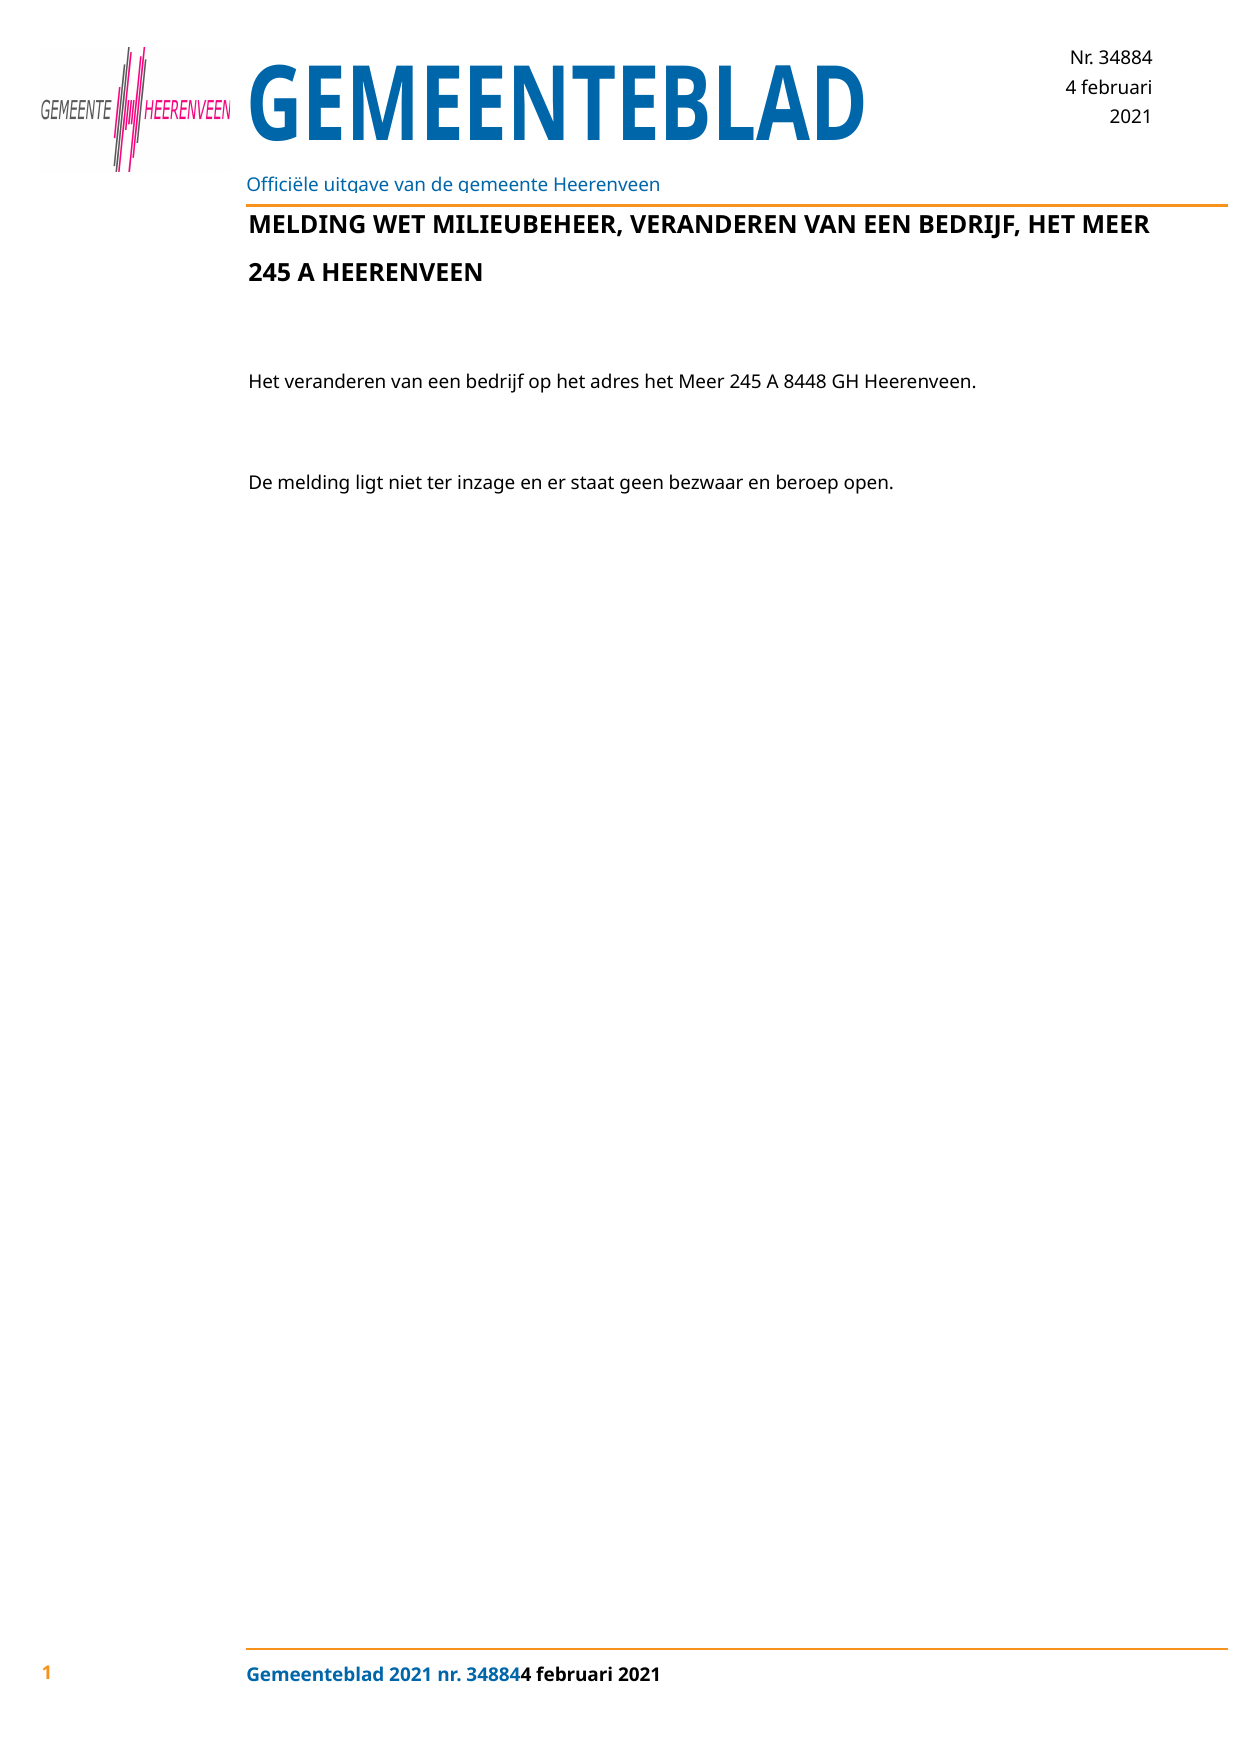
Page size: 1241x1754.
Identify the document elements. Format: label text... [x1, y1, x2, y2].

text MELDING WET MILIEUBEHEER, VERANDEREN VAN EEN BEDRIJF, HET MEER 245 A HEERENVEEN [248, 207, 1152, 288]
picture [41, 47, 231, 172]
text De melding ligt niet ter inzage en er staat geen bezwaar en beroep open. [248, 469, 1152, 495]
text Het veranderen van een bedrijf op het adres het Meer 245 A 8448 GH Heerenveen. [248, 368, 1152, 394]
